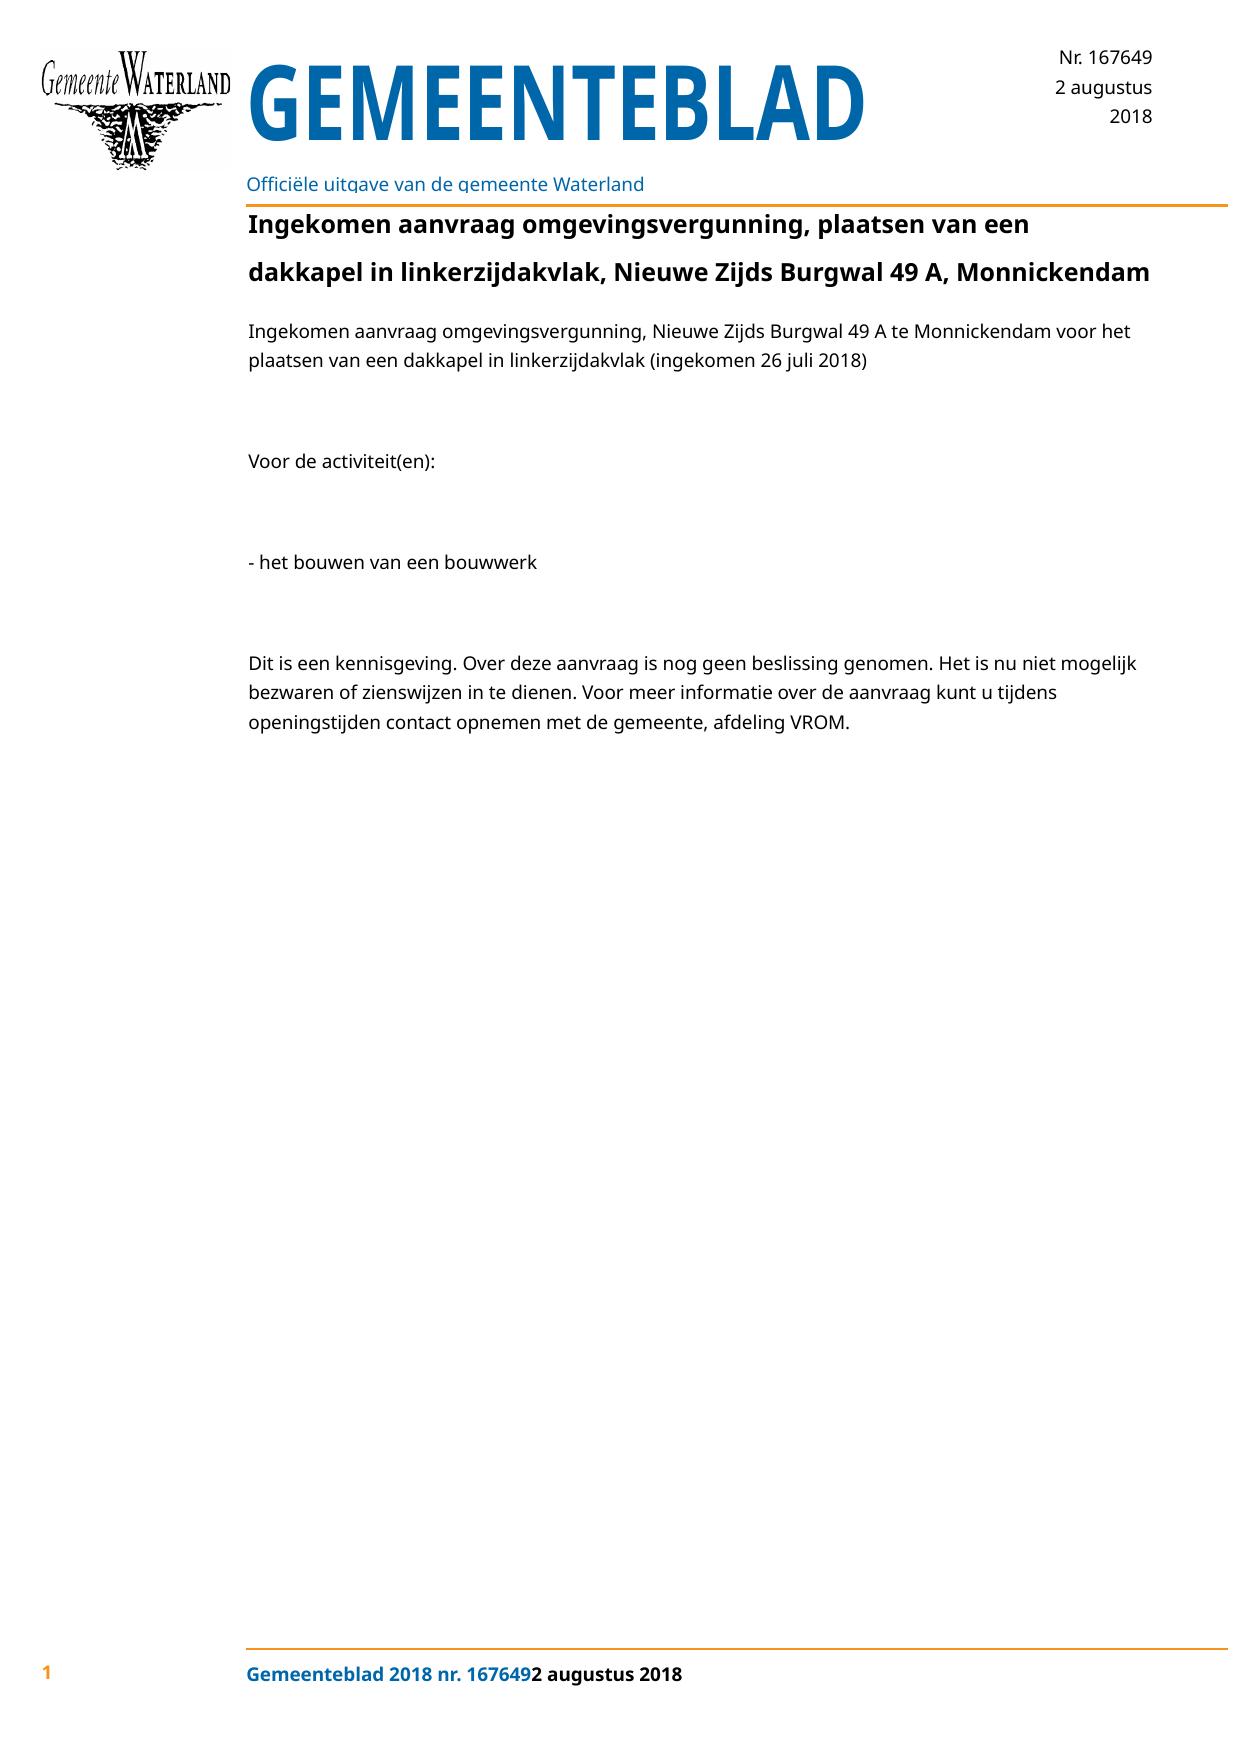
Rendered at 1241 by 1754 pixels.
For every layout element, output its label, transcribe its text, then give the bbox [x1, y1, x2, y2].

text Voor de activiteit(en): [248, 448, 1152, 474]
text Dit is een kennisgeving. Over deze aanvraag is nog geen beslissing genomen. Het is nu niet mogelijk bezwaren of zienswijzen in te dienen. Voor meer informatie over de aanvraag kunt u tijdens openingstijden contact opnemen met de gemeente, afdeling VROM. [248, 650, 1152, 735]
text Ingekomen aanvraag omgevingsvergunning, plaatsen van een dakkapel in linkerzijdakvlak, Nieuwe Zijds Burgwal 49 A, Monnickendam [248, 207, 1152, 288]
text - het bouwen van een bouwwerk [248, 549, 1152, 575]
picture [41, 47, 231, 172]
text Ingekomen aanvraag omgevingsvergunning, Nieuwe Zijds Burgwal 49 A te Monnickendam voor het plaatsen van een dakkapel in linkerzijdakvlak (ingekomen 26 juli 2018) [248, 318, 1152, 373]
